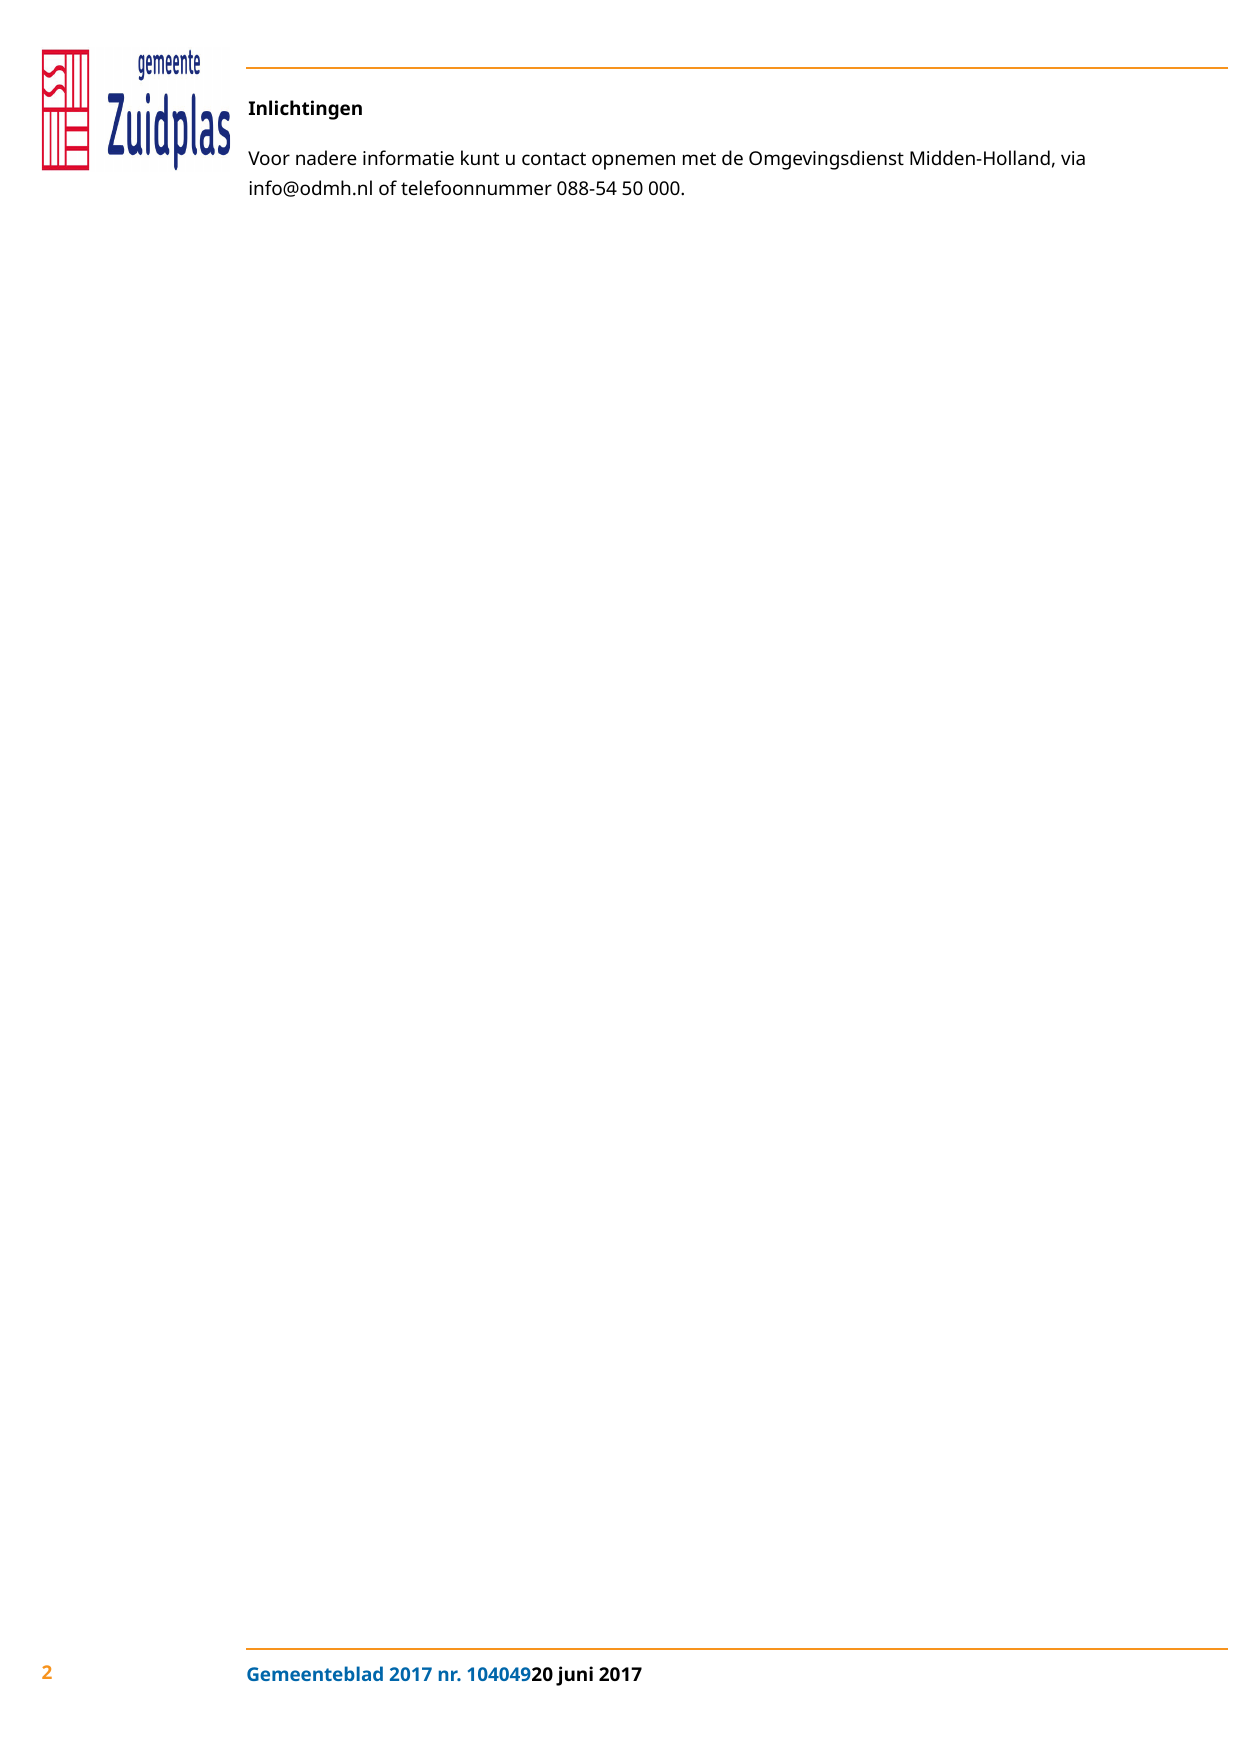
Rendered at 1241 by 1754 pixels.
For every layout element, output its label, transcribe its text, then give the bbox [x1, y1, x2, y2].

text Inlichtingen [248, 95, 1152, 121]
picture [41, 47, 231, 172]
text Voor nadere informatie kunt u contact opnemen met de Omgevingsdienst Midden-Holland, via info@odmh.nl of telefoonnummer 088-54 50 000. [248, 145, 1152, 201]
